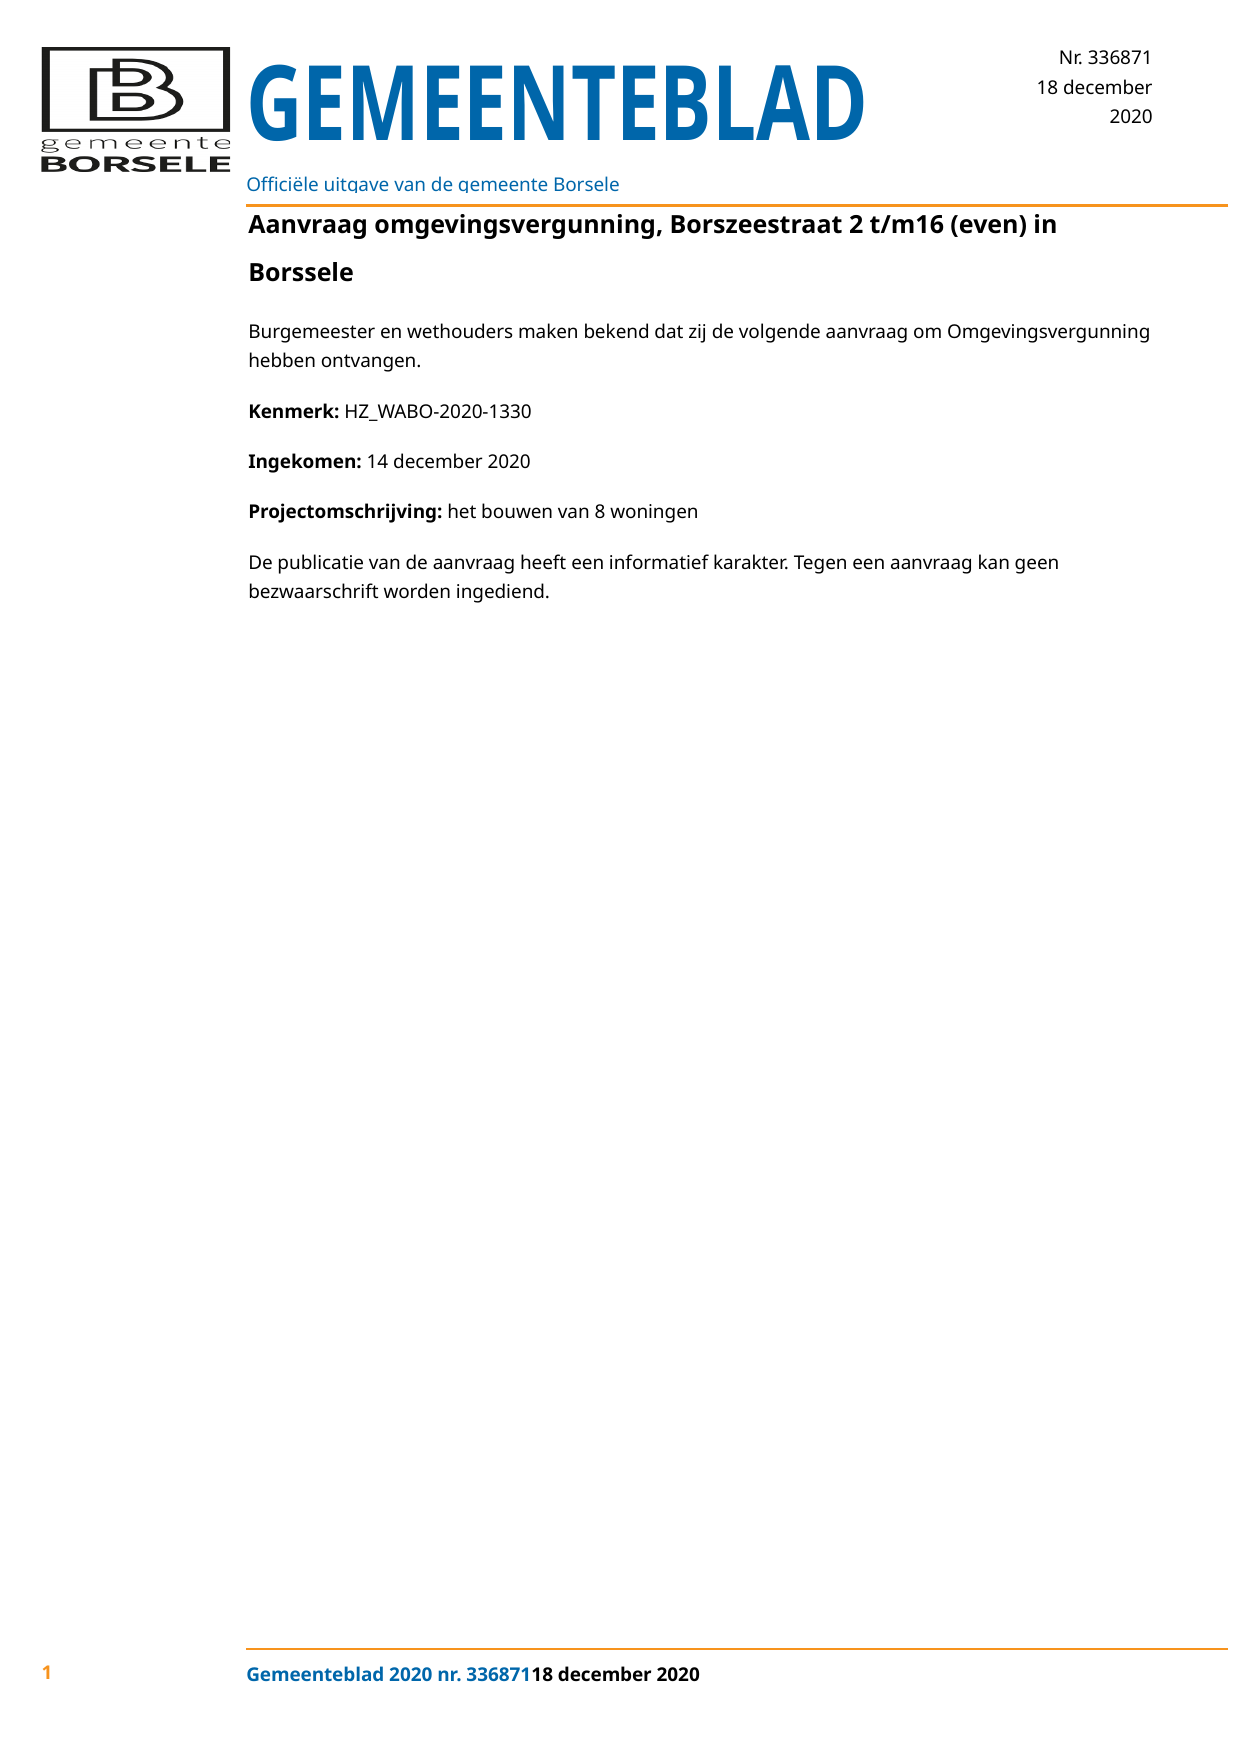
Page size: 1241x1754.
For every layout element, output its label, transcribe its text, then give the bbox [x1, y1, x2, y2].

text Kenmerk: HZ_WABO-2020-1330 [248, 398, 1152, 424]
text Aanvraag omgevingsvergunning, Borszeestraat 2 t/m16 (even) in Borssele [248, 207, 1152, 288]
text Ingekomen: 14 december 2020 [248, 448, 1152, 474]
text Projectomschrijving: het bouwen van 8 woningen [248, 499, 1152, 524]
text De publicatie van de aanvraag heeft een informatief karakter. Tegen een aanvraag kan geen bezwaarschrift worden ingediend. [248, 549, 1152, 604]
picture [41, 47, 231, 172]
text Burgemeester en wethouders maken bekend dat zij de volgende aanvraag om Omgevingsvergunning hebben ontvangen. [248, 318, 1152, 373]
